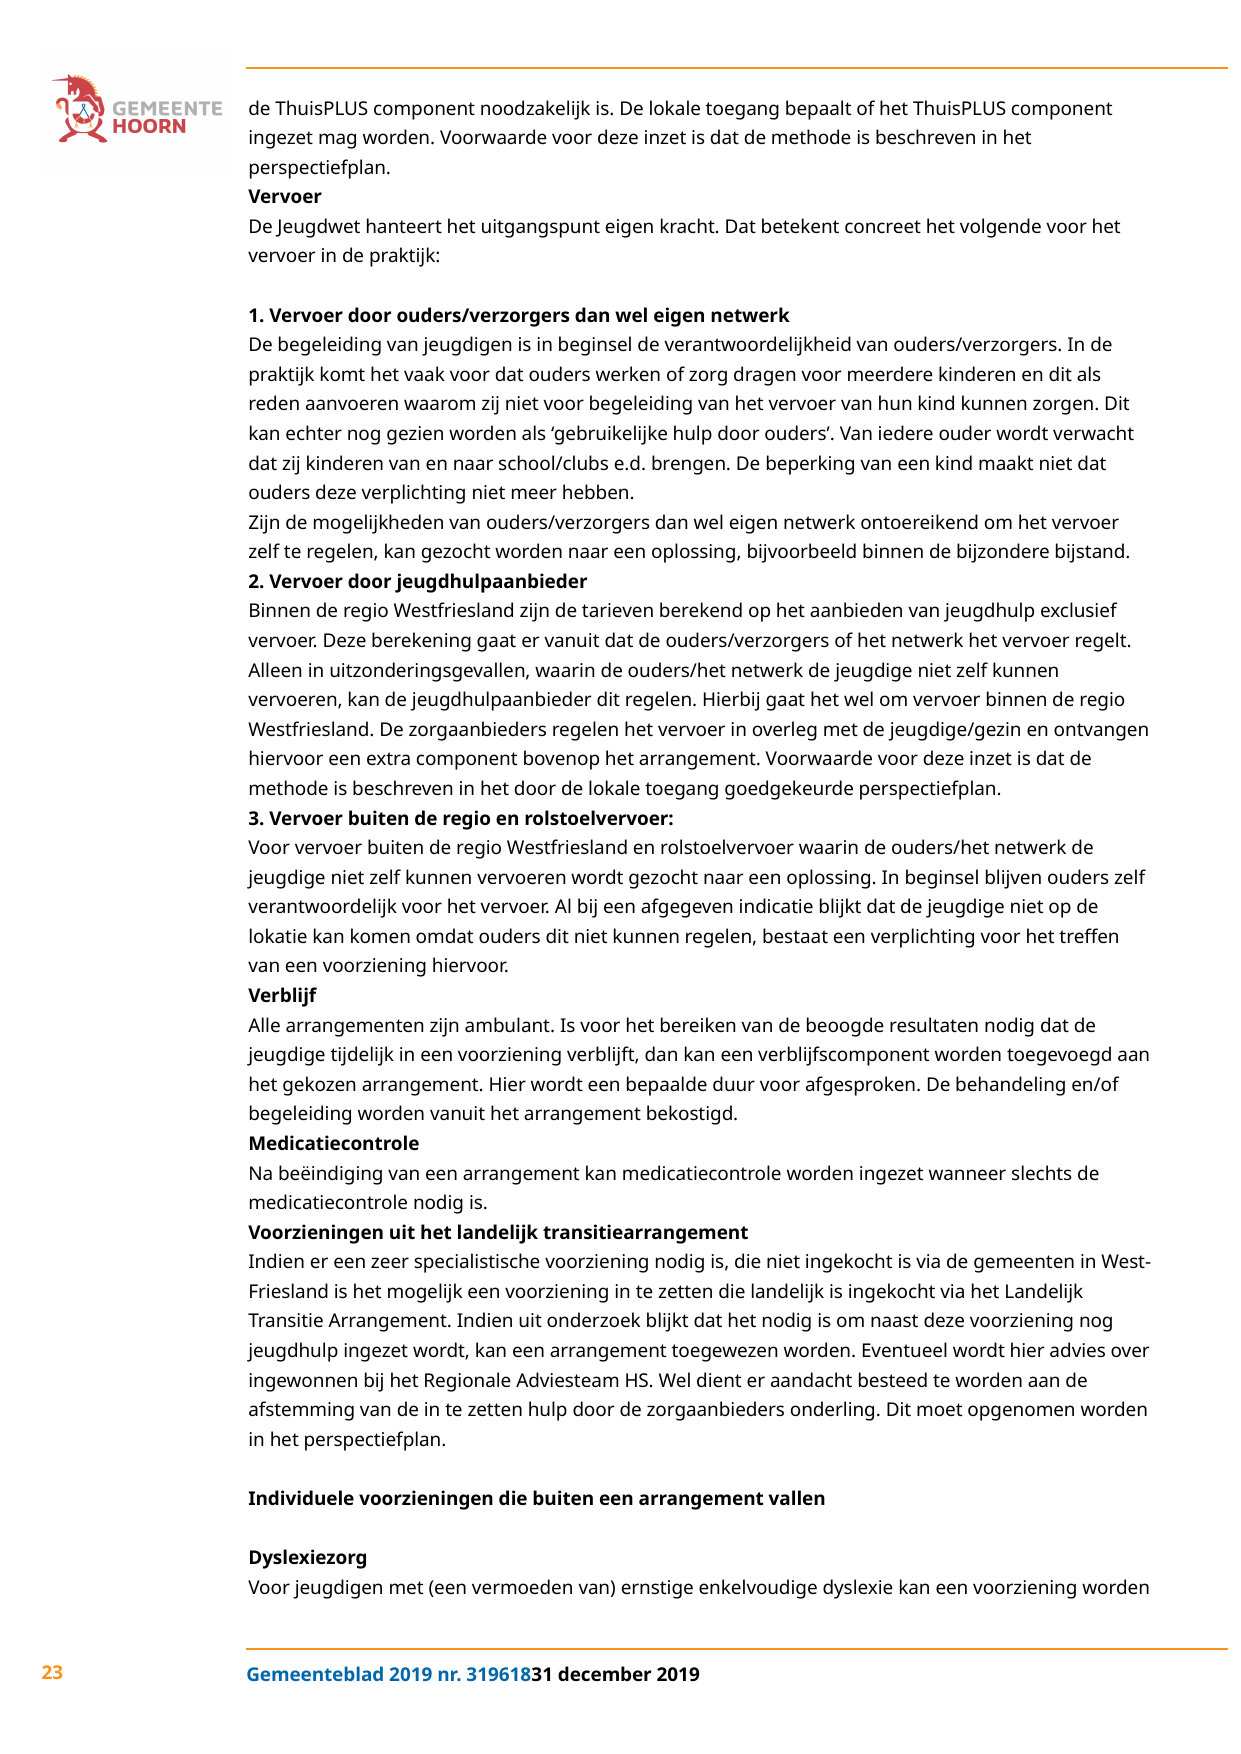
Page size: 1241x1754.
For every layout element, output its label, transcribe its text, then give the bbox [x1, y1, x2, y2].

text Voorzieningen uit het landelijk transitiearrangement [248, 1219, 1152, 1245]
text Verblijf [248, 982, 1152, 1008]
text Na beëindiging van een arrangement kan medicatiecontrole worden ingezet wanneer slechts de medicatiecontrole nodig is. [248, 1160, 1152, 1215]
text 1. Vervoer door ouders/verzorgers dan wel eigen netwerk [248, 302, 1152, 328]
text Voor jeugdigen met (een vermoeden van) ernstige enkelvoudige dyslexie kan een voorziening worden [248, 1574, 1152, 1600]
text Voor vervoer buiten de regio Westfriesland en rolstoelvervoer waarin de ouders/het netwerk de jeugdige niet zelf kunnen vervoeren wordt gezocht naar een oplossing. In beginsel blijven ouders zelf verantwoordelijk voor het vervoer. Al bij een afgegeven indicatie blijkt dat de jeugdige niet op de lokatie kan komen omdat ouders dit niet kunnen regelen, bestaat een verplichting voor het treffen van een voorziening hiervoor. [248, 834, 1152, 978]
text De begeleiding van jeugdigen is in beginsel de verantwoordelijkheid van ouders/verzorgers. In de praktijk komt het vaak voor dat ouders werken of zorg dragen voor meerdere kinderen en dit als reden aanvoeren waarom zij niet voor begeleiding van het vervoer van hun kind kunnen zorgen. Dit kan echter nog gezien worden als ‘gebruikelijke hulp door ouders’. Van iedere ouder wordt verwacht dat zij kinderen van en naar school/clubs e.d. brengen. De beperking van een kind maakt niet dat ouders deze verplichting niet meer hebben. [248, 331, 1152, 505]
text Vervoer [248, 183, 1152, 209]
text Dyslexiezorg [248, 1544, 1152, 1570]
text Zijn de mogelijkheden van ouders/verzorgers dan wel eigen netwerk ontoereikend om het vervoer zelf te regelen, kan gezocht worden naar een oplossing, bijvoorbeeld binnen de bijzondere bijstand. [248, 509, 1152, 564]
text Binnen de regio Westfriesland zijn de tarieven berekend op het aanbieden van jeugdhulp exclusief vervoer. Deze berekening gaat er vanuit dat de ouders/verzorgers of het netwerk het vervoer regelt. Alleen in uitzonderingsgevallen, waarin de ouders/het netwerk de jeugdige niet zelf kunnen vervoeren, kan de jeugdhulpaanbieder dit regelen. Hierbij gaat het wel om vervoer binnen de regio Westfriesland. De zorgaanbieders regelen het vervoer in overleg met de jeugdige/gezin en ontvangen hiervoor een extra component bovenop het arrangement. Voorwaarde voor deze inzet is dat de methode is beschreven in het door de lokale toegang goedgekeurde perspectiefplan. [248, 598, 1152, 801]
text Individuele voorzieningen die buiten een arrangement vallen [248, 1485, 1152, 1511]
text Alle arrangementen zijn ambulant. Is voor het bereiken van de beoogde resultaten nodig dat de jeugdige tijdelijk in een voorziening verblijft, dan kan een verblijfscomponent worden toegevoegd aan het gekozen arrangement. Hier wordt een bepaalde duur voor afgesproken. De behandeling en/of begeleiding worden vanuit het arrangement bekostigd. [248, 1012, 1152, 1126]
text de ThuisPLUS component noodzakelijk is. De lokale toegang bepaalt of het ThuisPLUS component ingezet mag worden. Voorwaarde voor deze inzet is dat de methode is beschreven in het perspectiefplan. [248, 95, 1152, 180]
text 3. Vervoer buiten de regio en rolstoelvervoer: [248, 805, 1152, 831]
text De Jeugdwet hanteert het uitgangspunt eigen kracht. Dat betekent concreet het volgende voor het vervoer in de praktijk: [248, 213, 1152, 268]
text 2. Vervoer door jeugdhulpaanbieder [248, 568, 1152, 594]
picture [41, 47, 231, 172]
text Medicatiecontrole [248, 1130, 1152, 1156]
text Indien er een zeer specialistische voorziening nodig is, die niet ingekocht is via de gemeenten in West-Friesland is het mogelijk een voorziening in te zetten die landelijk is ingekocht via het Landelijk Transitie Arrangement. Indien uit onderzoek blijkt dat het nodig is om naast deze voorziening nog jeugdhulp ingezet wordt, kan een arrangement toegewezen worden. Eventueel wordt hier advies over ingewonnen bij het Regionale Adviesteam HS. Wel dient er aandacht besteed te worden aan de afstemming van de in te zetten hulp door de zorgaanbieders onderling. Dit moet opgenomen worden in het perspectiefplan. [248, 1248, 1152, 1452]
